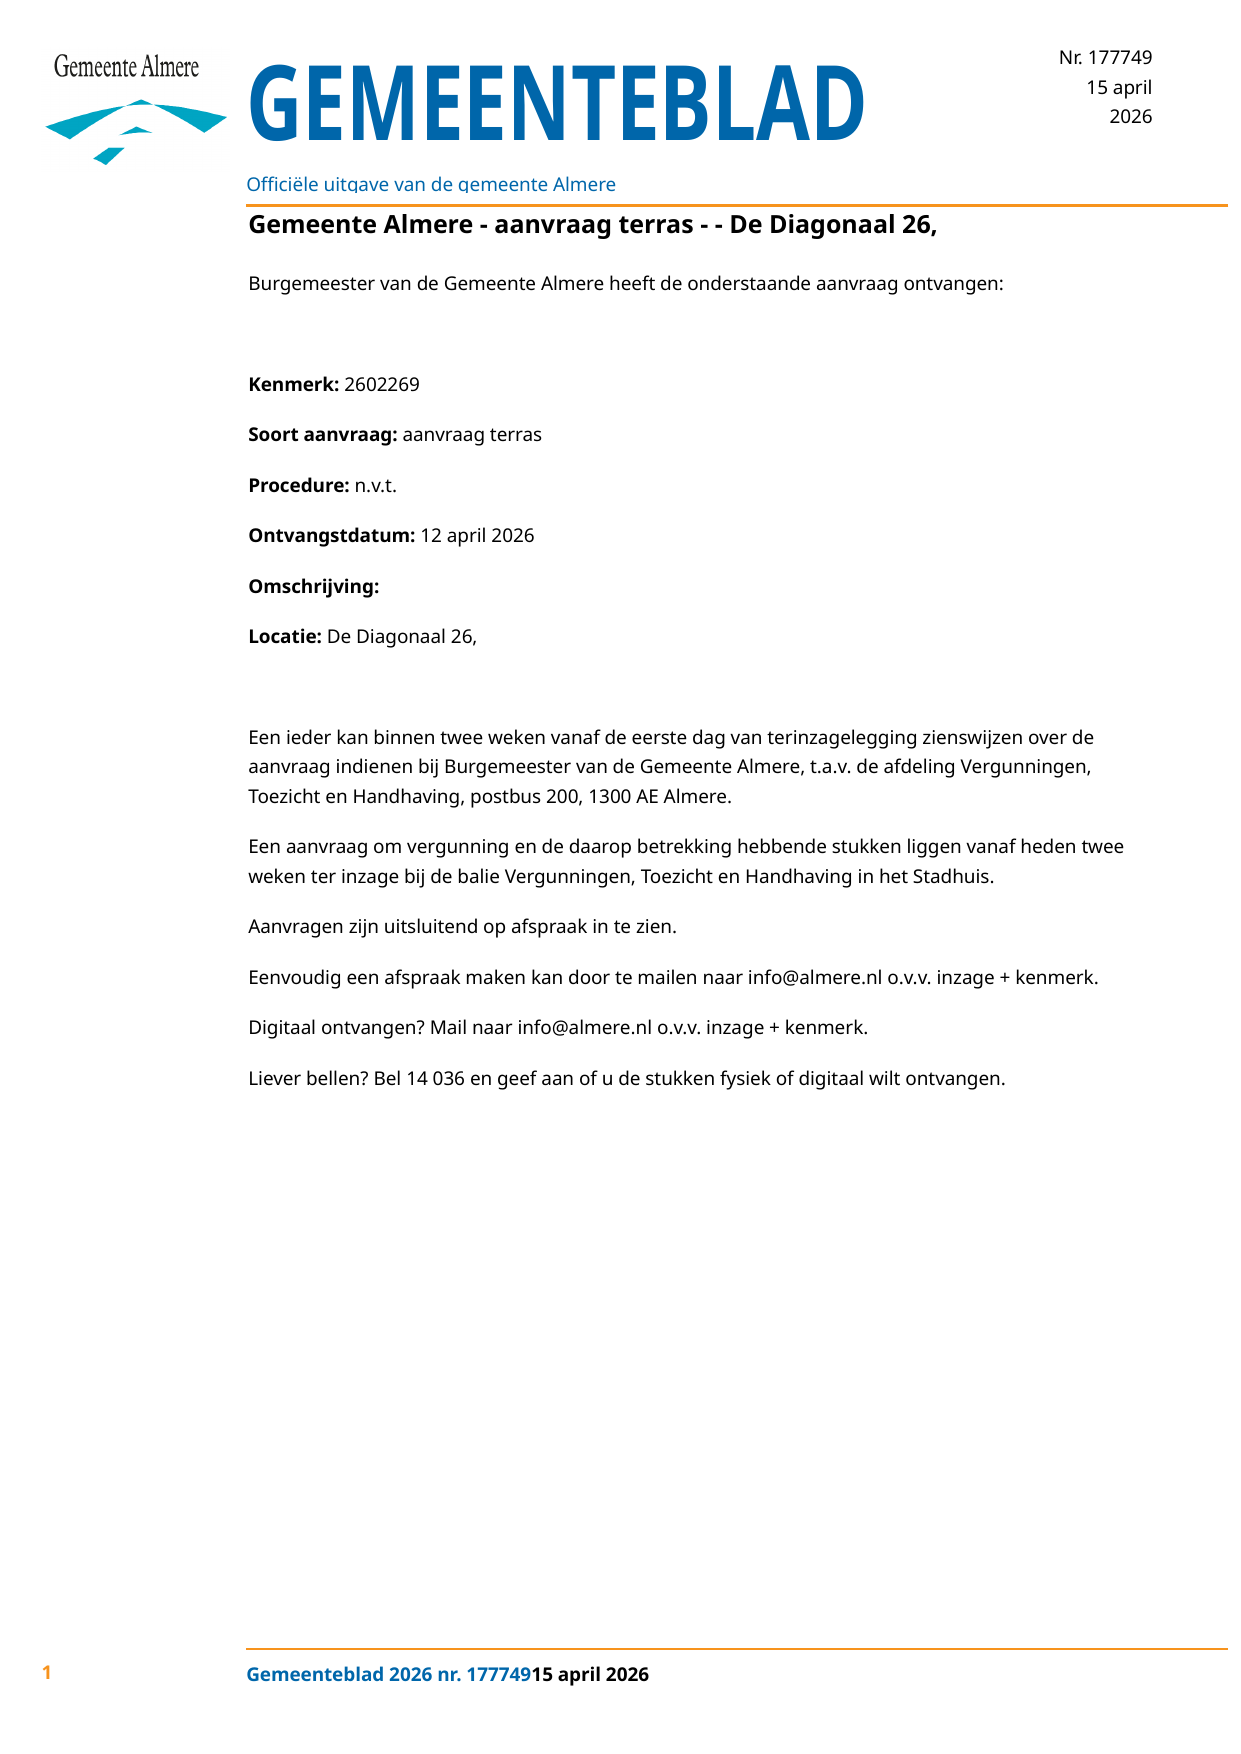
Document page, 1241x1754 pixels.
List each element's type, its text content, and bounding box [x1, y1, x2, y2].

picture [41, 47, 231, 172]
text Digitaal ontvangen? Mail naar info@almere.nl o.v.v. inzage + kenmerk. [248, 1014, 1152, 1040]
text Omschrijving: [248, 573, 1152, 598]
text Aanvragen zijn uitsluitend op afspraak in te zien. [248, 914, 1152, 939]
text Kenmerk: 2602269 [248, 371, 1152, 397]
text Gemeente Almere - aanvraag terras - - De Diagonaal 26, [248, 207, 1152, 241]
text Een ieder kan binnen twee weken vanaf de eerste dag van terinzagelegging zienswijzen over de aanvraag indienen bij Burgemeester van de Gemeente Almere, t.a.v. de afdeling Vergunningen, Toezicht en Handhaving, postbus 200, 1300 AE Almere. [248, 724, 1152, 809]
text Een aanvraag om vergunning en de daarop betrekking hebbende stukken liggen vanaf heden twee weken ter inzage bij de balie Vergunningen, Toezicht en Handhaving in het Stadhuis. [248, 834, 1152, 889]
text Locatie: De Diagonaal 26, [248, 623, 1152, 649]
text Burgemeester van de Gemeente Almere heeft de onderstaande aanvraag ontvangen: [248, 270, 1152, 296]
text Procedure: n.v.t. [248, 472, 1152, 498]
text Eenvoudig een afspraak maken kan door te mailen naar info@almere.nl o.v.v. inzage + kenmerk. [248, 964, 1152, 990]
text Ontvangstdatum: 12 april 2026 [248, 522, 1152, 548]
text Soort aanvraag: aanvraag terras [248, 422, 1152, 447]
text Liever bellen? Bel 14 036 en geef aan of u de stukken fysiek of digitaal wilt ontvangen. [248, 1065, 1152, 1091]
